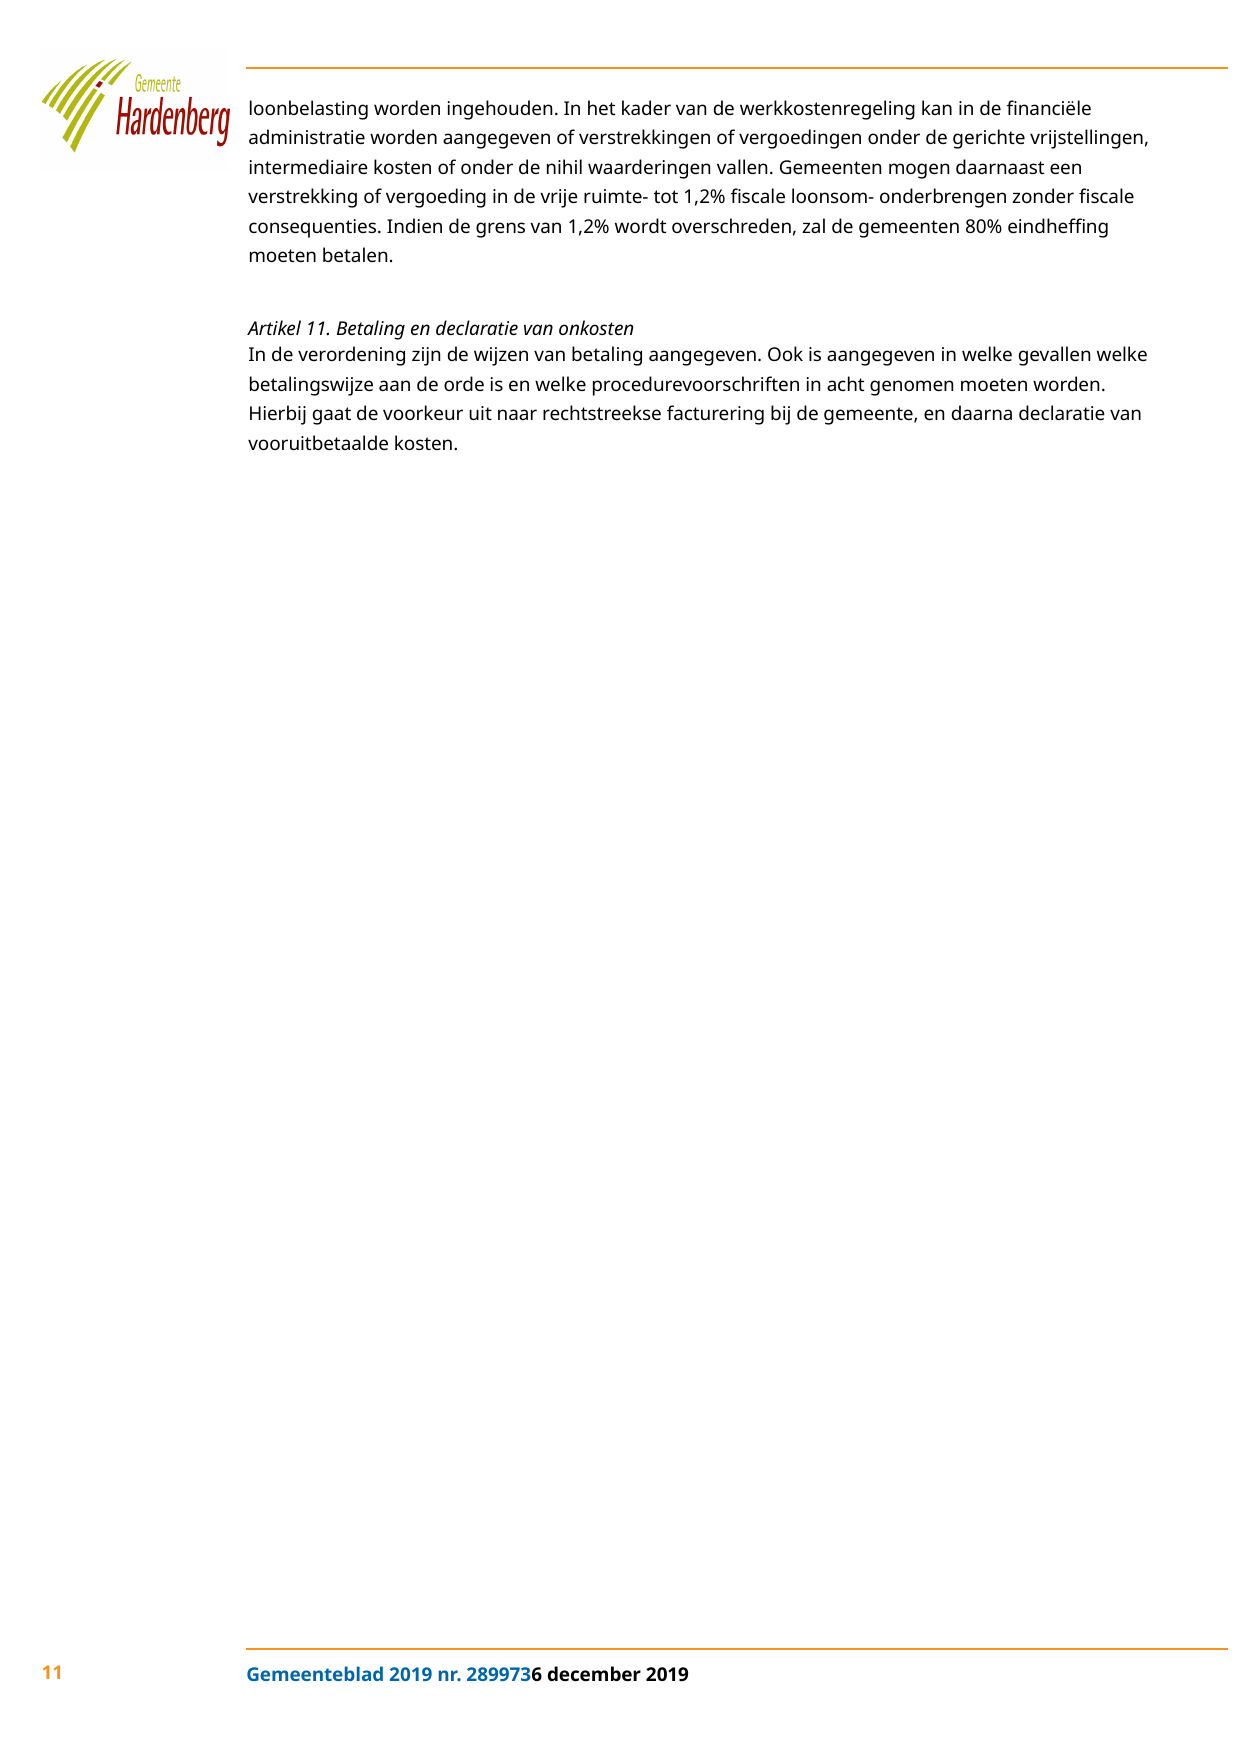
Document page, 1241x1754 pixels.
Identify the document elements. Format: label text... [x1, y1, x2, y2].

picture [41, 47, 231, 172]
text Artikel 11. Betaling en declaratie van onkosten [248, 315, 1152, 341]
text loonbelasting worden ingehouden. In het kader van de werkkostenregeling kan in de financiële administratie worden aangegeven of verstrekkingen of vergoedingen onder de gerichte vrijstellingen, intermediaire kosten of onder de nihil waarderingen vallen. Gemeenten mogen daarnaast een verstrekking of vergoeding in de vrije ruimte- tot 1,2% fiscale loonsom- onderbrengen zonder fiscale consequenties. Indien de grens van 1,2% wordt overschreden, zal de gemeenten 80% eindheffing moeten betalen. [248, 95, 1152, 268]
text In de verordening zijn de wijzen van betaling aangegeven. Ook is aangegeven in welke gevallen welke betalingswijze aan de orde is en welke procedurevoorschriften in acht genomen moeten worden. Hierbij gaat de voorkeur uit naar rechtstreekse facturering bij de gemeente, en daarna declaratie van vooruitbetaalde kosten. [248, 341, 1152, 456]
